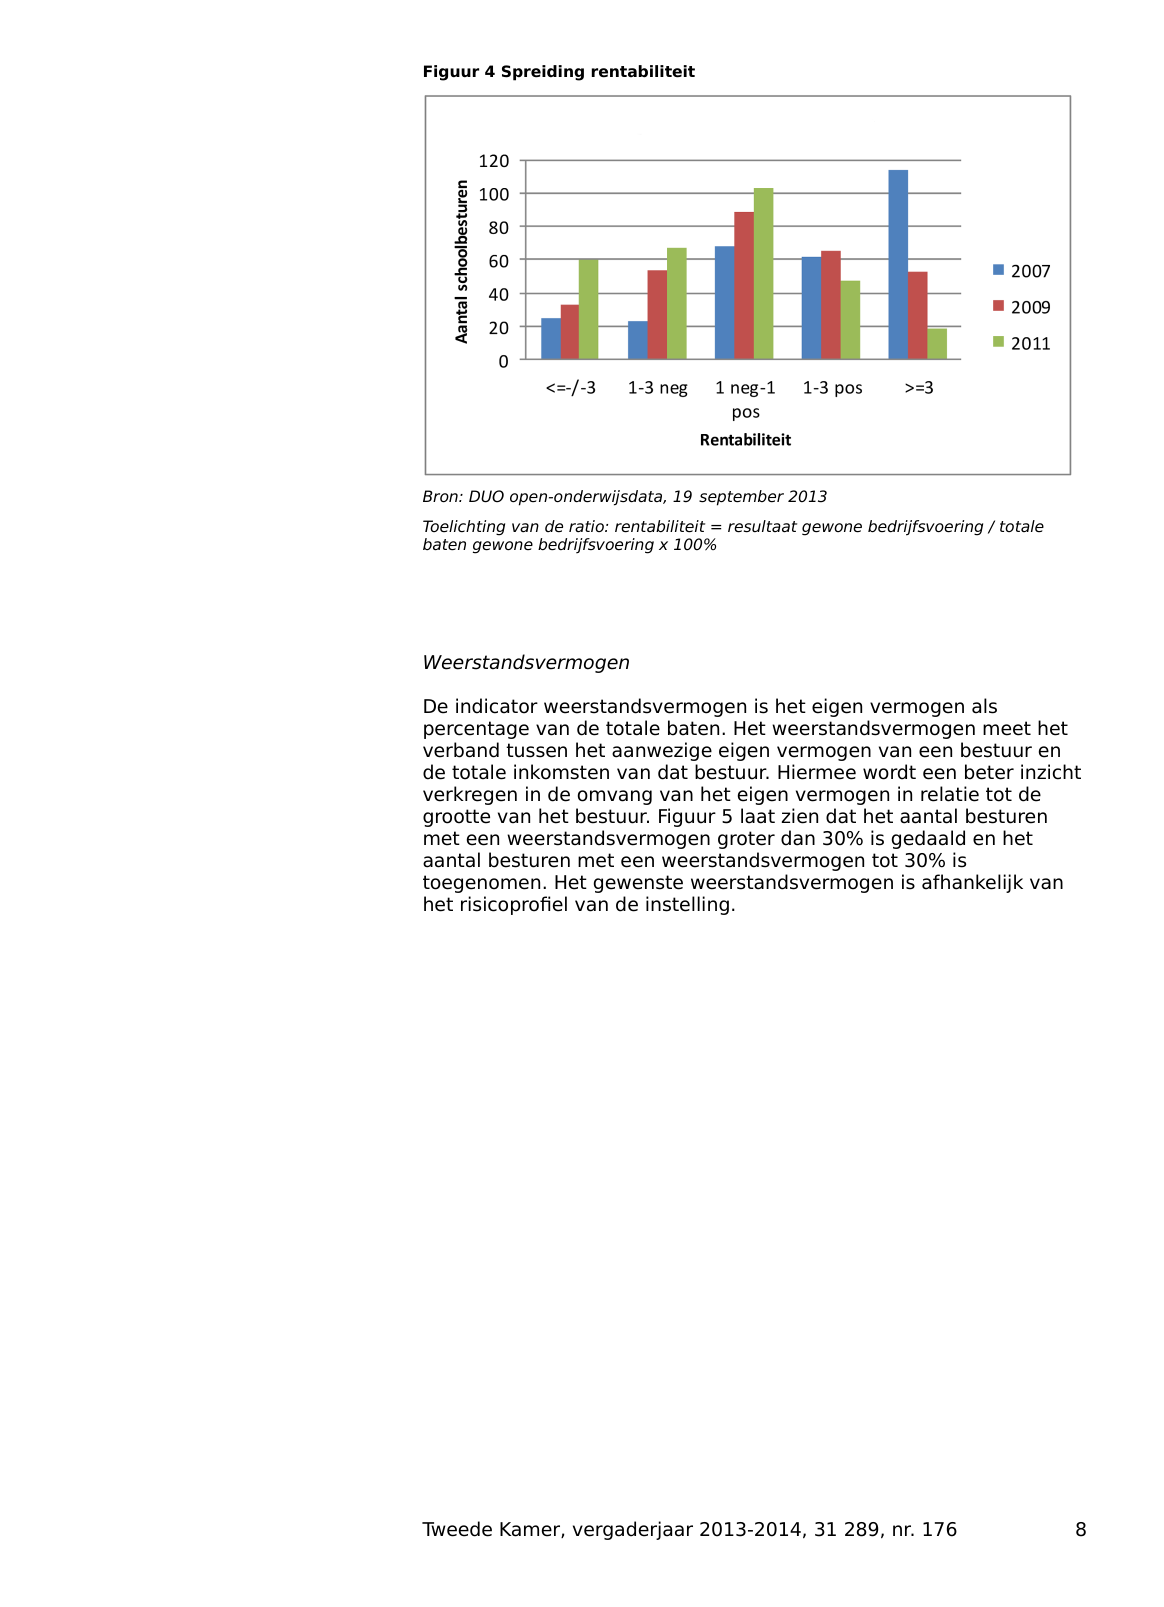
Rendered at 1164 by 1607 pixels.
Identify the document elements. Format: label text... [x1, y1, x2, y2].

text Toelichting van de ratio: rentabiliteit = resultaat gewone bedrijfsvoering / totale baten gewone bedrijfsvoering x 100% [422, 518, 1072, 554]
subtitle Weerstandsvermogen [422, 652, 1087, 674]
picture [422, 92, 1072, 477]
text Bron: DUO open-onderwijsdata, 19 september 2013 [422, 488, 1072, 507]
text Figuur 4 Spreiding rentabiliteit [422, 63, 1072, 81]
text De indicator weerstandsvermogen is het eigen vermogen als percentage van de totale baten. Het weerstandsvermogen meet het verband tussen het aanwezige eigen vermogen van een bestuur en de totale inkomsten van dat bestuur. Hiermee wordt een beter inzicht verkregen in de omvang van het eigen vermogen in relatie tot de grootte van het bestuur. Figuur 5 laat zien dat het aantal besturen met een weerstandsvermogen groter dan 30% is gedaald en het aantal besturen met een weerstandsvermogen tot 30% is toegenomen. Het gewenste weerstandsvermogen is afhankelijk van het risicoprofiel van de instelling. [422, 696, 1087, 916]
